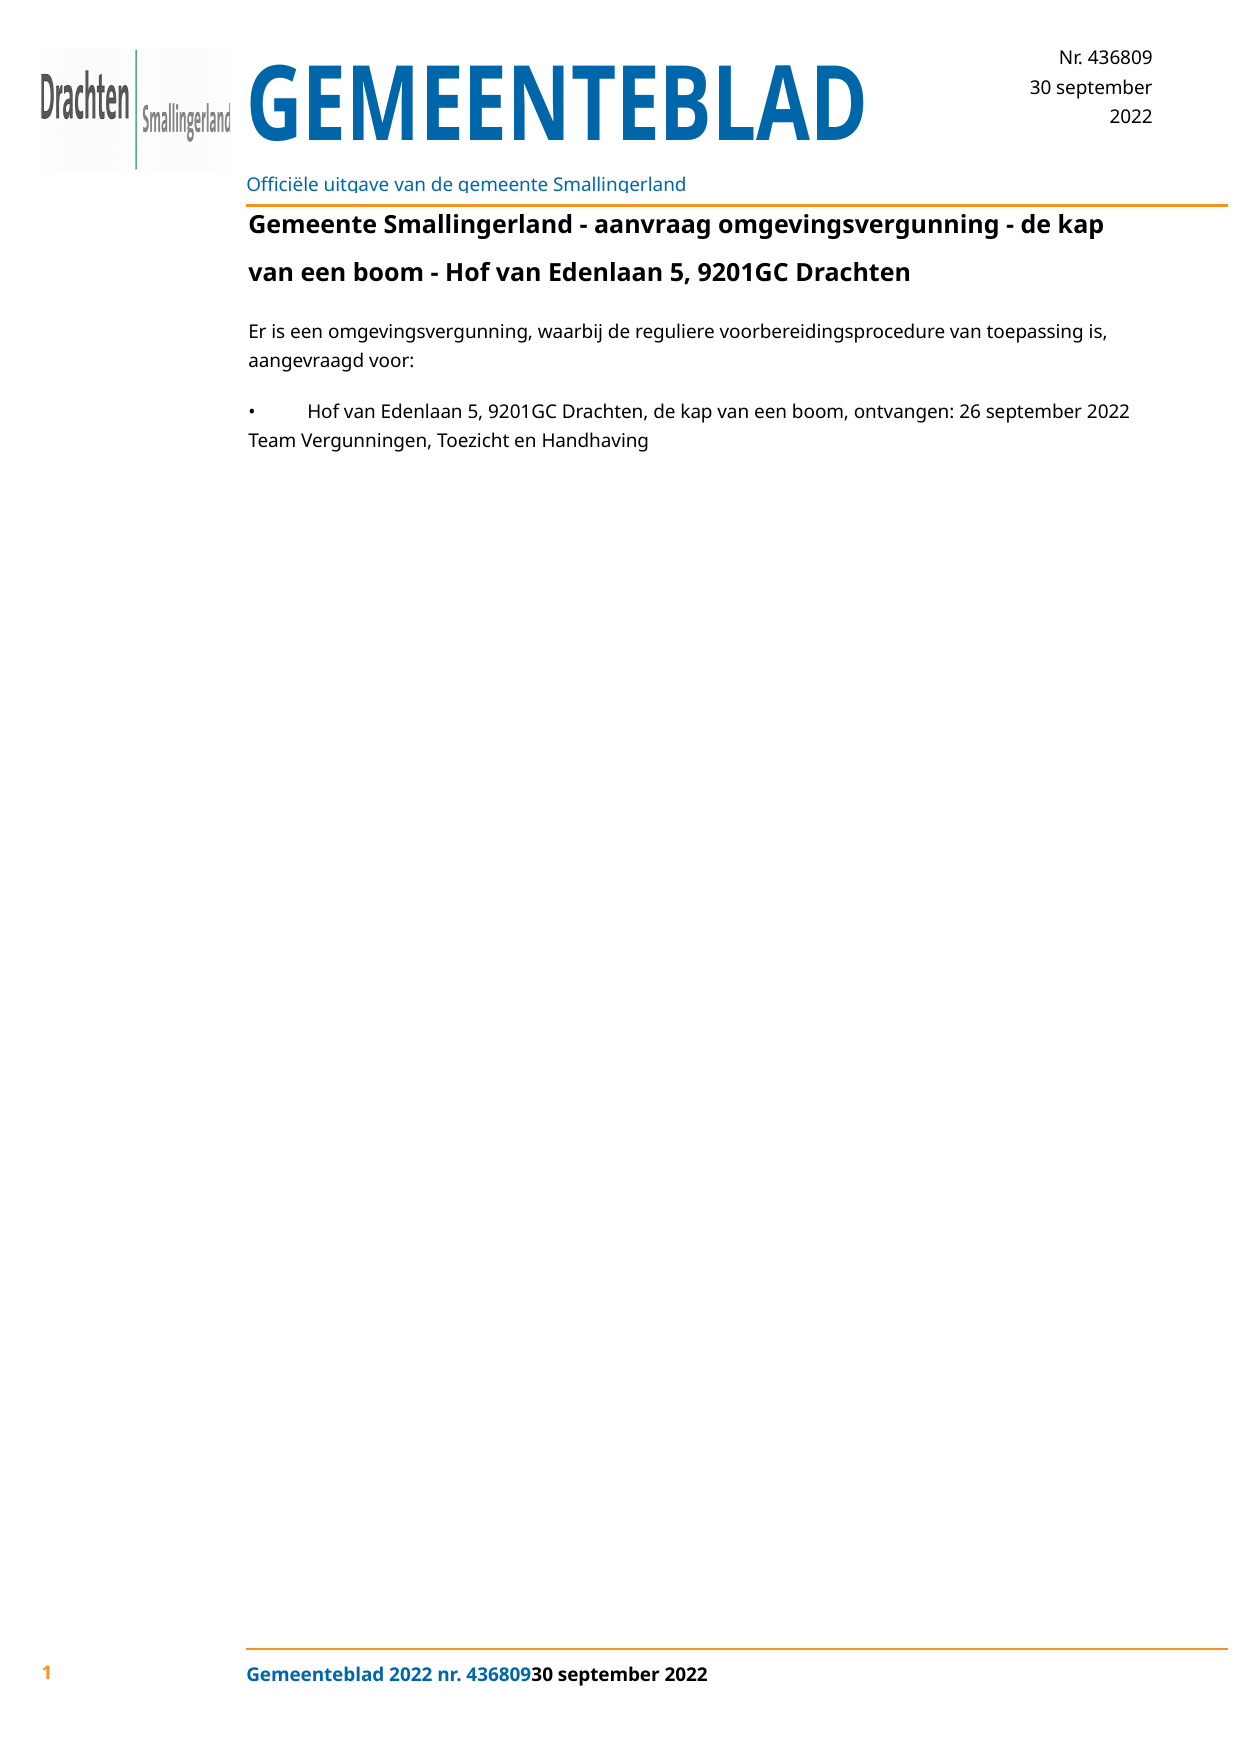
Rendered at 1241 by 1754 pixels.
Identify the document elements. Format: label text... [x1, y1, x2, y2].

text Team Vergunningen, Toezicht en Handhaving [248, 427, 1152, 453]
text Gemeente Smallingerland - aanvraag omgevingsvergunning - de kap van een boom - Hof van Edenlaan 5, 9201GC Drachten [248, 207, 1152, 288]
picture [41, 47, 231, 172]
list Hof van Edenlaan 5, 9201GC Drachten, de kap van een boom, ontvangen: 26 september 2022 [248, 398, 1152, 424]
text Er is een omgevingsvergunning, waarbij de reguliere voorbereidingsprocedure van toepassing is, aangevraagd voor: [248, 318, 1152, 373]
